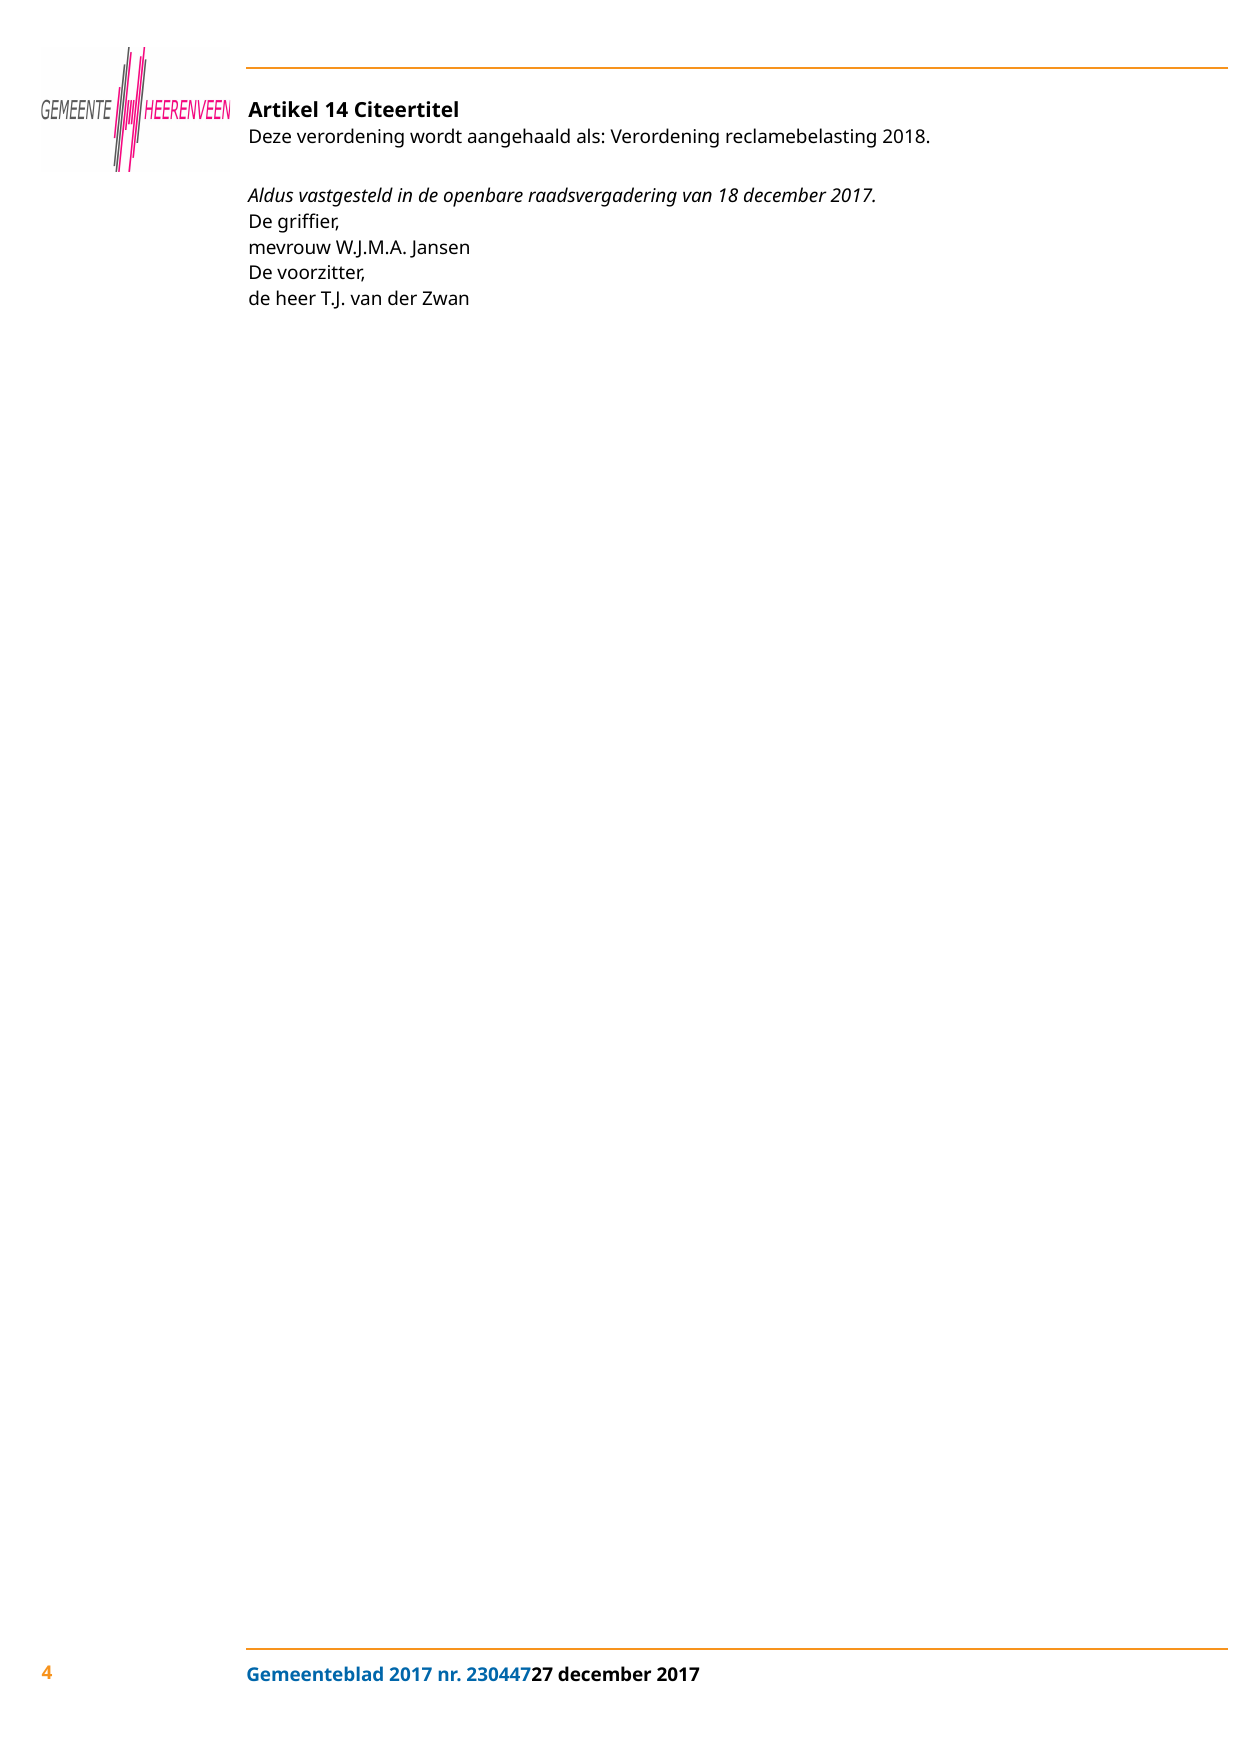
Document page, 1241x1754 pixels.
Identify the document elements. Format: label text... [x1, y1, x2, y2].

text mevrouw W.J.M.A. Jansen [248, 234, 1152, 259]
picture [41, 47, 231, 172]
text De voorzitter, [248, 259, 1152, 285]
text Artikel 14 Citeertitel [248, 95, 1152, 123]
text de heer T.J. van der Zwan [248, 285, 1152, 311]
text De griffier, [248, 208, 1152, 234]
text Aldus vastgesteld in de openbare raadsvergadering van 18 december 2017. [248, 182, 1152, 208]
text Deze verordening wordt aangehaald als: Verordening reclamebelasting 2018. [248, 123, 1152, 149]
